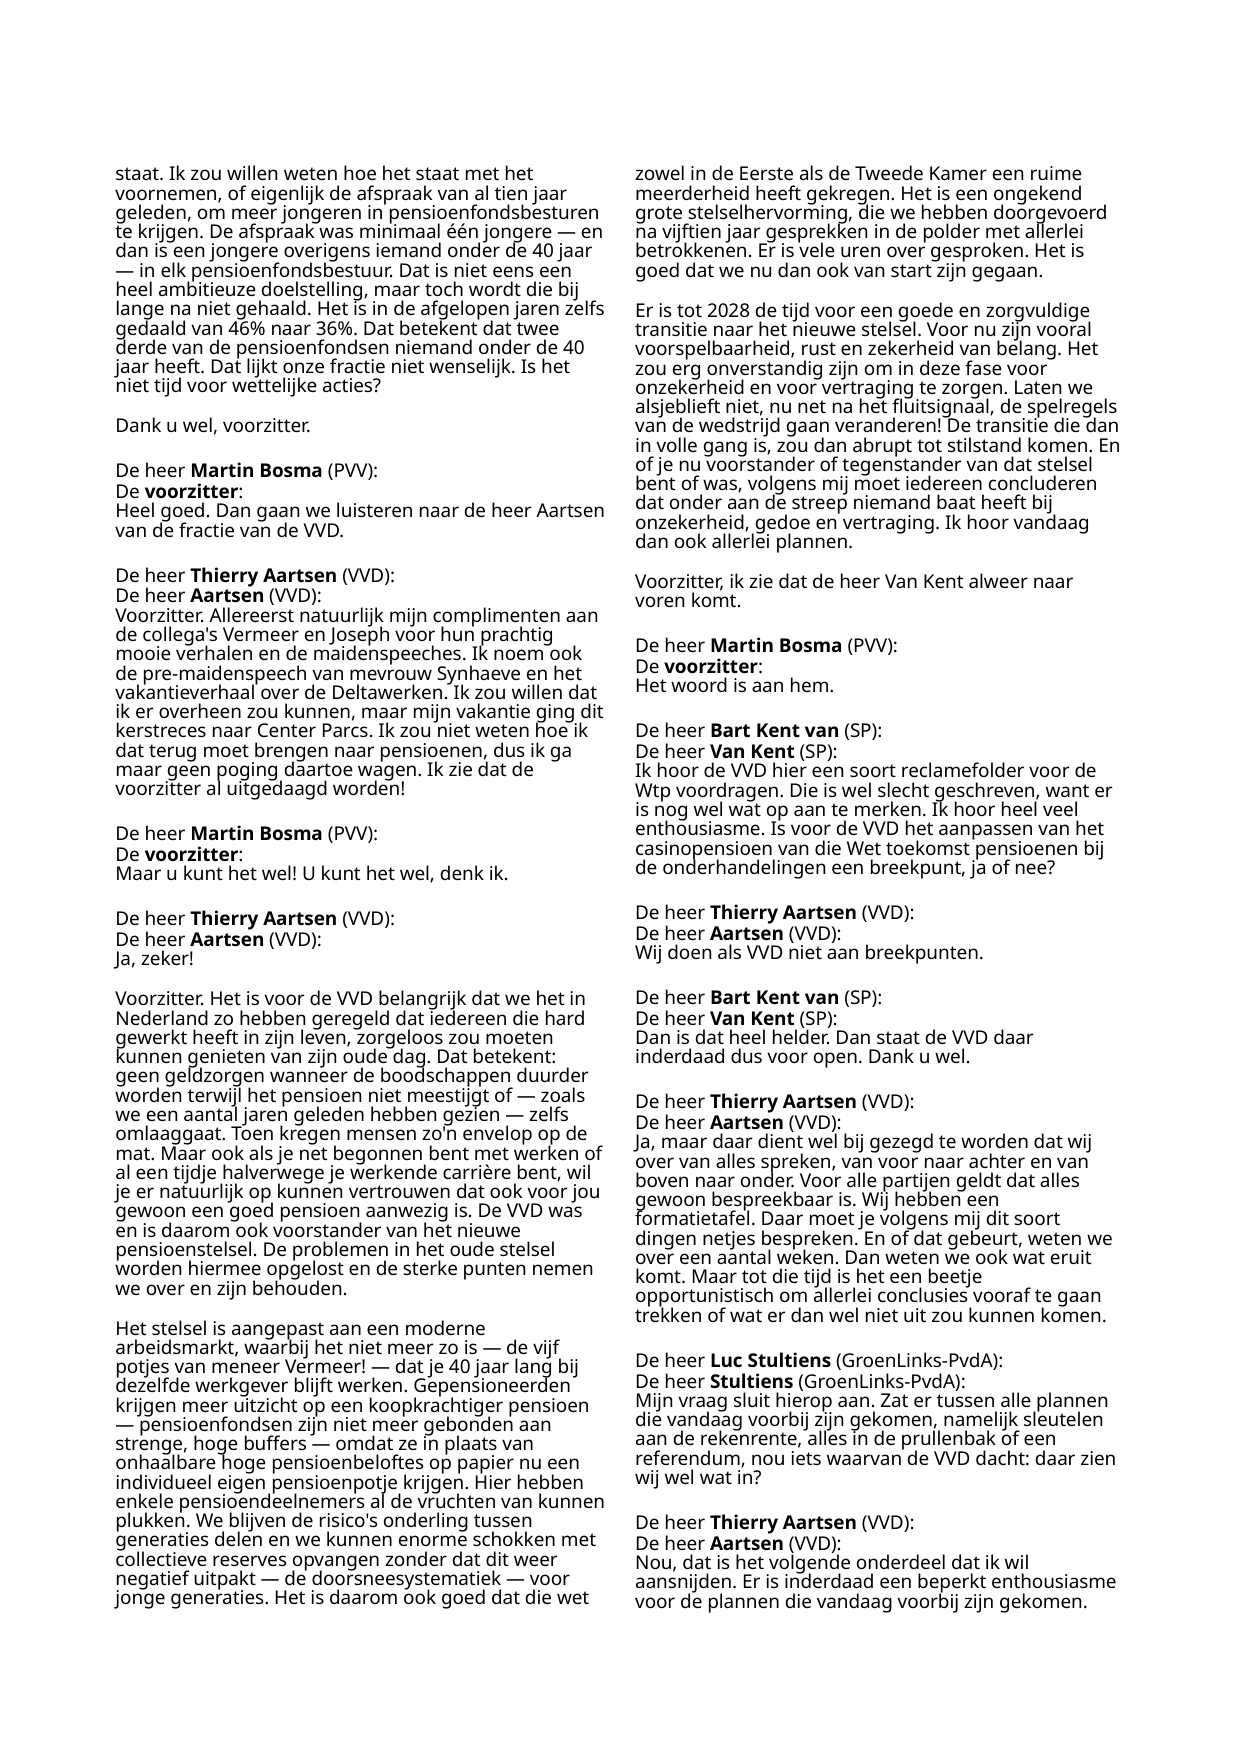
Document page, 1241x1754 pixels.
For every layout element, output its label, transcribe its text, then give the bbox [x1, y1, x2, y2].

text De heer Stultiens (GroenLinks-PvdA): [635, 1373, 1125, 1392]
text Voorzitter, ik zie dat de heer Van Kent alweer naar voren komt. [635, 573, 1125, 611]
text Het woord is aan hem. [635, 677, 1125, 697]
text De heer Martin Bosma (PVV): [115, 457, 605, 483]
text Nou, dat is het volgende onderdeel dat ik wil aansnijden. Er is inderdaad een beperkt enthousiasme voor de plannen die vandaag voorbij zijn gekomen. [635, 1554, 1125, 1612]
text De heer Thierry Aartsen (VVD): [635, 1088, 1125, 1114]
text Er is tot 2028 de tijd voor een goede en zorgvuldige transitie naar het nieuwe stelsel. Voor nu zijn vooral voorspelbaarheid, rust en zekerheid van belang. Het zou erg onverstandig zijn om in deze fase voor onzekerheid en voor vertraging te zorgen. Laten we alsjeblieft niet, nu net na het fluitsignaal, de spelregels van de wedstrijd gaan veranderen! De transitie die dan in volle gang is, zou dan abrupt tot stilstand komen. En of je nu voorstander of tegenstander van dat stelsel bent of was, volgens mij moet iedereen concluderen dat onder aan de streep niemand baat heeft bij onzekerheid, gedoe en vertraging. Ik hoor vandaag dan ook allerlei plannen. [635, 302, 1125, 552]
text De heer Aartsen (VVD): [115, 931, 605, 950]
text De heer Luc Stultiens (GroenLinks-PvdA): [635, 1347, 1125, 1373]
text De heer Bart Kent van (SP): [635, 984, 1125, 1010]
text Ja, maar daar dient wel bij gezegd te worden dat wij over van alles spreken, van voor naar achter en van boven naar onder. Voor alle partijen geldt dat alles gewoon bespreekbaar is. Wij hebben een formatietafel. Daar moet je volgens mij dit soort dingen netjes bespreken. En of dat gebeurt, weten we over een aantal weken. Dan weten we ook wat eruit komt. Maar tot die tijd is het een beetje opportunistisch om allerlei conclusies vooraf te gaan trekken of wat er dan wel niet uit zou kunnen komen. [635, 1133, 1125, 1326]
text De heer Bart Kent van (SP): [635, 717, 1125, 743]
text Voorzitter. Het is voor de VVD belangrijk dat we het in Nederland zo hebben geregeld dat iedereen die hard gewerkt heeft in zijn leven, zorgeloos zou moeten kunnen genieten van zijn oude dag. Dat betekent: geen geldzorgen wanneer de boodschappen duurder worden terwijl het pensioen niet meestijgt of — zoals we een aantal jaren geleden hebben gezien — zelfs omlaaggaat. Toen kregen mensen zo'n envelop op de mat. Maar ook als je net begonnen bent met werken of al een tijdje halverwege je werkende carrière bent, wil je er natuurlijk op kunnen vertrouwen dat ook voor jou gewoon een goed pensioen aanwezig is. De VVD was en is daarom ook voorstander van het nieuwe pensioenstelsel. De problemen in het oude stelsel worden hiermee opgelost en de sterke punten nemen we over en zijn behouden. [115, 990, 605, 1299]
text zowel in de Eerste als de Tweede Kamer een ruime meerderheid heeft gekregen. Het is een ongekend grote stelselhervorming, die we hebben doorgevoerd na vijftien jaar gesprekken in de polder met allerlei betrokkenen. Er is vele uren over gesproken. Het is goed dat we nu dan ook van start zijn gegaan. [635, 165, 1125, 281]
text Heel goed. Dan gaan we luisteren naar de heer Aartsen van de fractie van de VVD. [115, 502, 605, 541]
text Wij doen als VVD niet aan breekpunten. [635, 944, 1125, 963]
text De heer Thierry Aartsen (VVD): [635, 1509, 1125, 1535]
text Maar u kunt het wel! U kunt het wel, denk ik. [115, 865, 605, 884]
text De heer Van Kent (SP): [635, 1010, 1125, 1029]
text Mijn vraag sluit hierop aan. Zat er tussen alle plannen die vandaag voorbij zijn gekomen, namelijk sleutelen aan de rekenrente, alles in de prullenbak of een referendum, nou iets waarvan de VVD dacht: daar zien wij wel wat in? [635, 1392, 1125, 1488]
text De voorzitter: [115, 483, 605, 502]
text Ja, zeker! [115, 950, 605, 970]
text De heer Aartsen (VVD): [635, 1114, 1125, 1133]
text De heer Aartsen (VVD): [115, 587, 605, 607]
text Ik hoor de VVD hier een soort reclamefolder voor de Wtp voordragen. Die is wel slecht geschreven, want er is nog wel wat op aan te merken. Ik hoor heel veel enthousiasme. Is voor de VVD het aanpassen van het casinopensioen van die Wet toekomst pensioenen bij de onderhandelingen een breekpunt, ja of nee? [635, 762, 1125, 878]
text De heer Martin Bosma (PVV): [635, 632, 1125, 658]
text De voorzitter: [635, 658, 1125, 677]
text De heer Aartsen (VVD): [635, 924, 1125, 944]
text De heer Thierry Aartsen (VVD): [115, 562, 605, 587]
text De heer Thierry Aartsen (VVD): [115, 905, 605, 931]
text staat. Ik zou willen weten hoe het staat met het voornemen, of eigenlijk de afspraak van al tien jaar geleden, om meer jongeren in pensioenfondsbesturen te krijgen. De afspraak was minimaal één jongere — en dan is een jongere overigens iemand onder de 40 jaar — in elk pensioenfondsbestuur. Dat is niet eens een heel ambitieuze doelstelling, maar toch wordt die bij lange na niet gehaald. Het is in de afgelopen jaren zelfs gedaald van 46% naar 36%. Dat betekent dat twee derde van de pensioenfondsen niemand onder de 40 jaar heeft. Dat lijkt onze fractie niet wenselijk. Is het niet tijd voor wettelijke acties? [115, 165, 605, 397]
text De heer Aartsen (VVD): [635, 1535, 1125, 1554]
text De voorzitter: [115, 846, 605, 865]
text Dan is dat heel helder. Dan staat de VVD daar inderdaad dus voor open. Dank u wel. [635, 1029, 1125, 1067]
text Voorzitter. Allereerst natuurlijk mijn complimenten aan de collega's Vermeer en Joseph voor hun prachtig mooie verhalen en de maidenspeeches. Ik noem ook de pre-maidenspeech van mevrouw Synhaeve en het vakantieverhaal over de Deltawerken. Ik zou willen dat ik er overheen zou kunnen, maar mijn vakantie ging dit kerstreces naar Center Parcs. Ik zou niet weten hoe ik dat terug moet brengen naar pensioenen, dus ik ga maar geen poging daartoe wagen. Ik zie dat de voorzitter al uitgedaagd worden! [115, 607, 605, 799]
text De heer Van Kent (SP): [635, 743, 1125, 762]
text Het stelsel is aangepast aan een moderne arbeidsmarkt, waarbij het niet meer zo is — de vijf potjes van meneer Vermeer! — dat je 40 jaar lang bij dezelfde werkgever blijft werken. Gepensioneerden krijgen meer uitzicht op een koopkrachtiger pensioen — pensioenfondsen zijn niet meer gebonden aan strenge, hoge buffers — omdat ze in plaats van onhaalbare hoge pensioenbeloftes op papier nu een individueel eigen pensioenpotje krijgen. Hier hebben enkele pensioendeelnemers al de vruchten van kunnen plukken. We blijven de risico's onderling tussen generaties delen en we kunnen enorme schokken met collectieve reserves opvangen zonder dat dit weer negatief uitpakt — de doorsneesystematiek — voor jonge generaties. Het is daarom ook goed dat die wet [115, 1319, 605, 1608]
text De heer Martin Bosma (PVV): [115, 820, 605, 846]
text Dank u wel, voorzitter. [115, 417, 605, 437]
text De heer Thierry Aartsen (VVD): [635, 899, 1125, 924]
